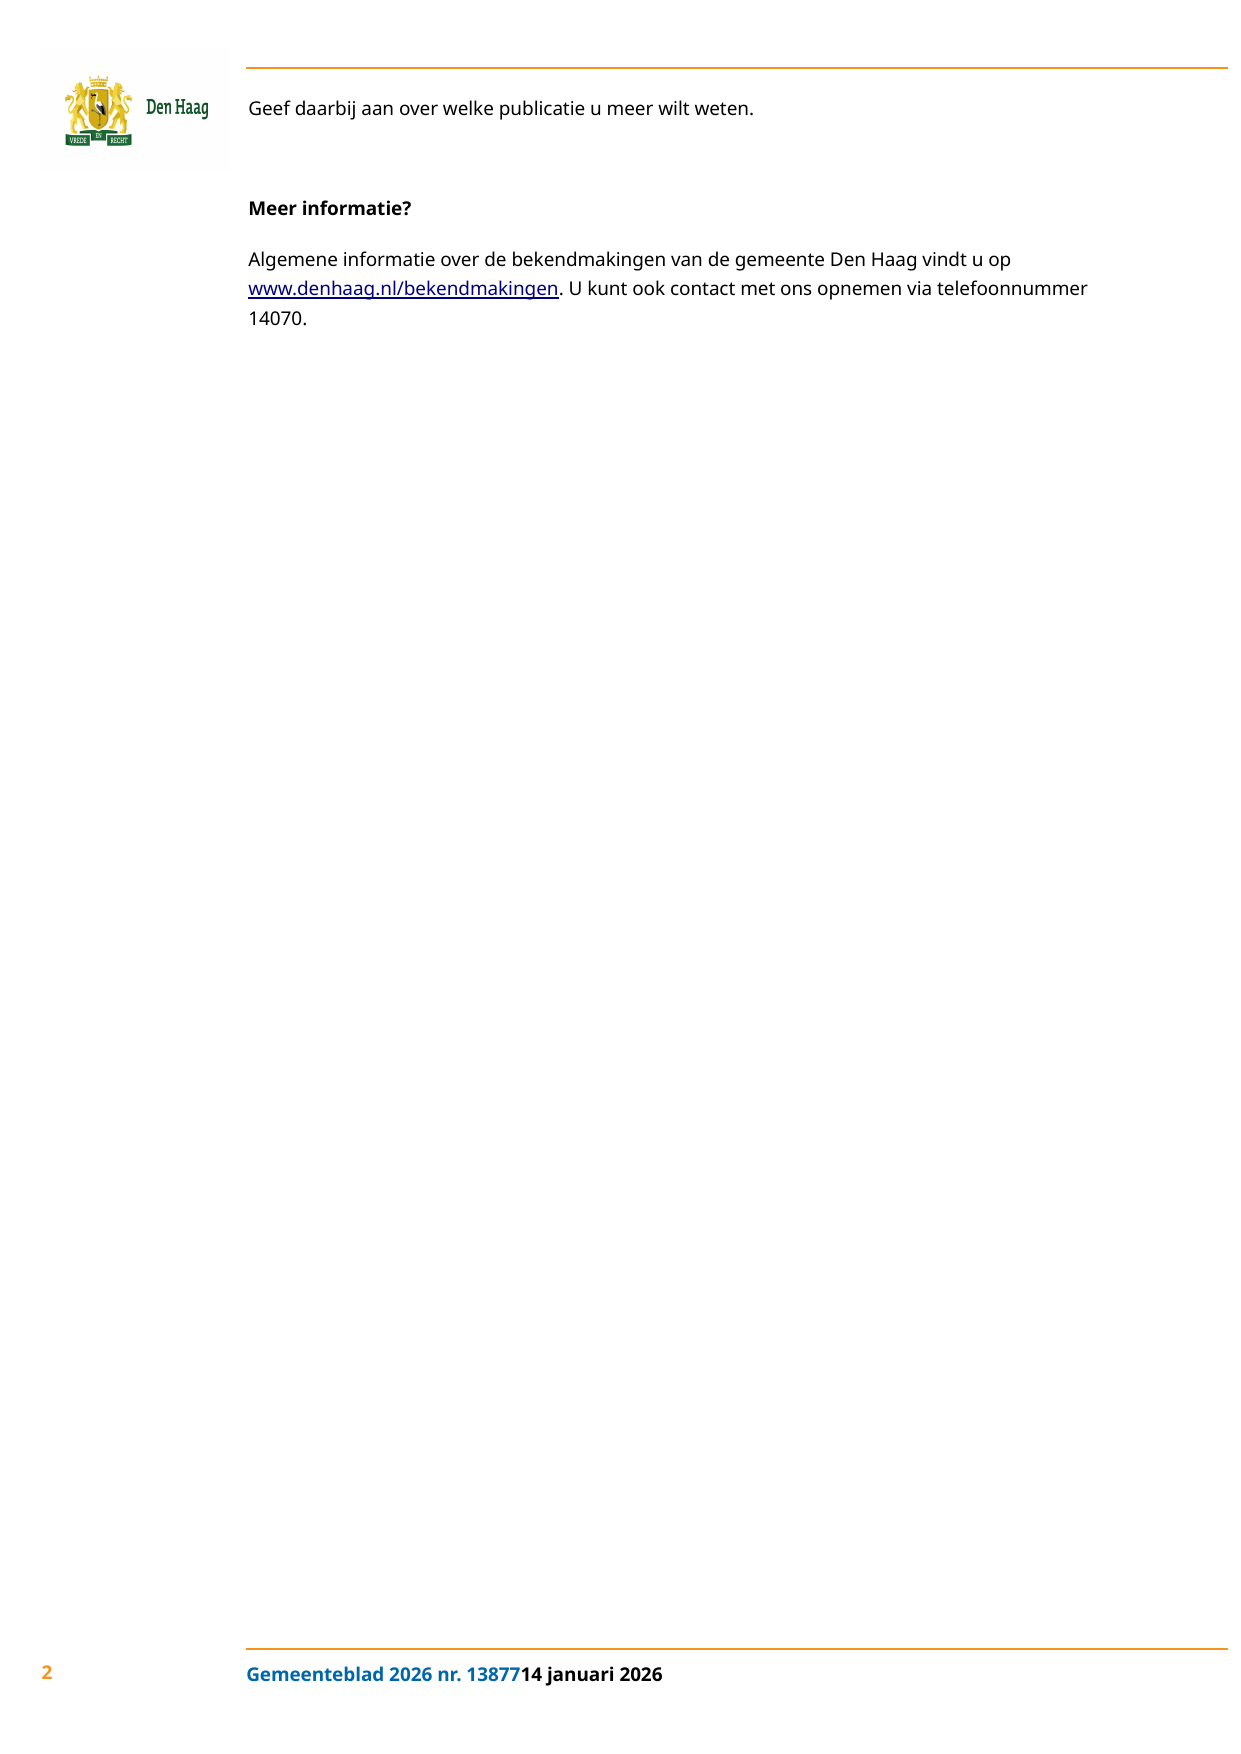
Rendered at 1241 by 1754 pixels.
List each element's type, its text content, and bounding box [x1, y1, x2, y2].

picture [41, 47, 231, 172]
text Geef daarbij aan over welke publicatie u meer wilt weten. [248, 95, 1152, 121]
text Meer informatie? [248, 196, 1152, 221]
text Algemene informatie over de bekendmakingen van de gemeente Den Haag vindt u op www.denhaag.nl/bekendmakingen. U kunt ook contact met ons opnemen via telefoonnummer 14070. [248, 246, 1152, 331]
